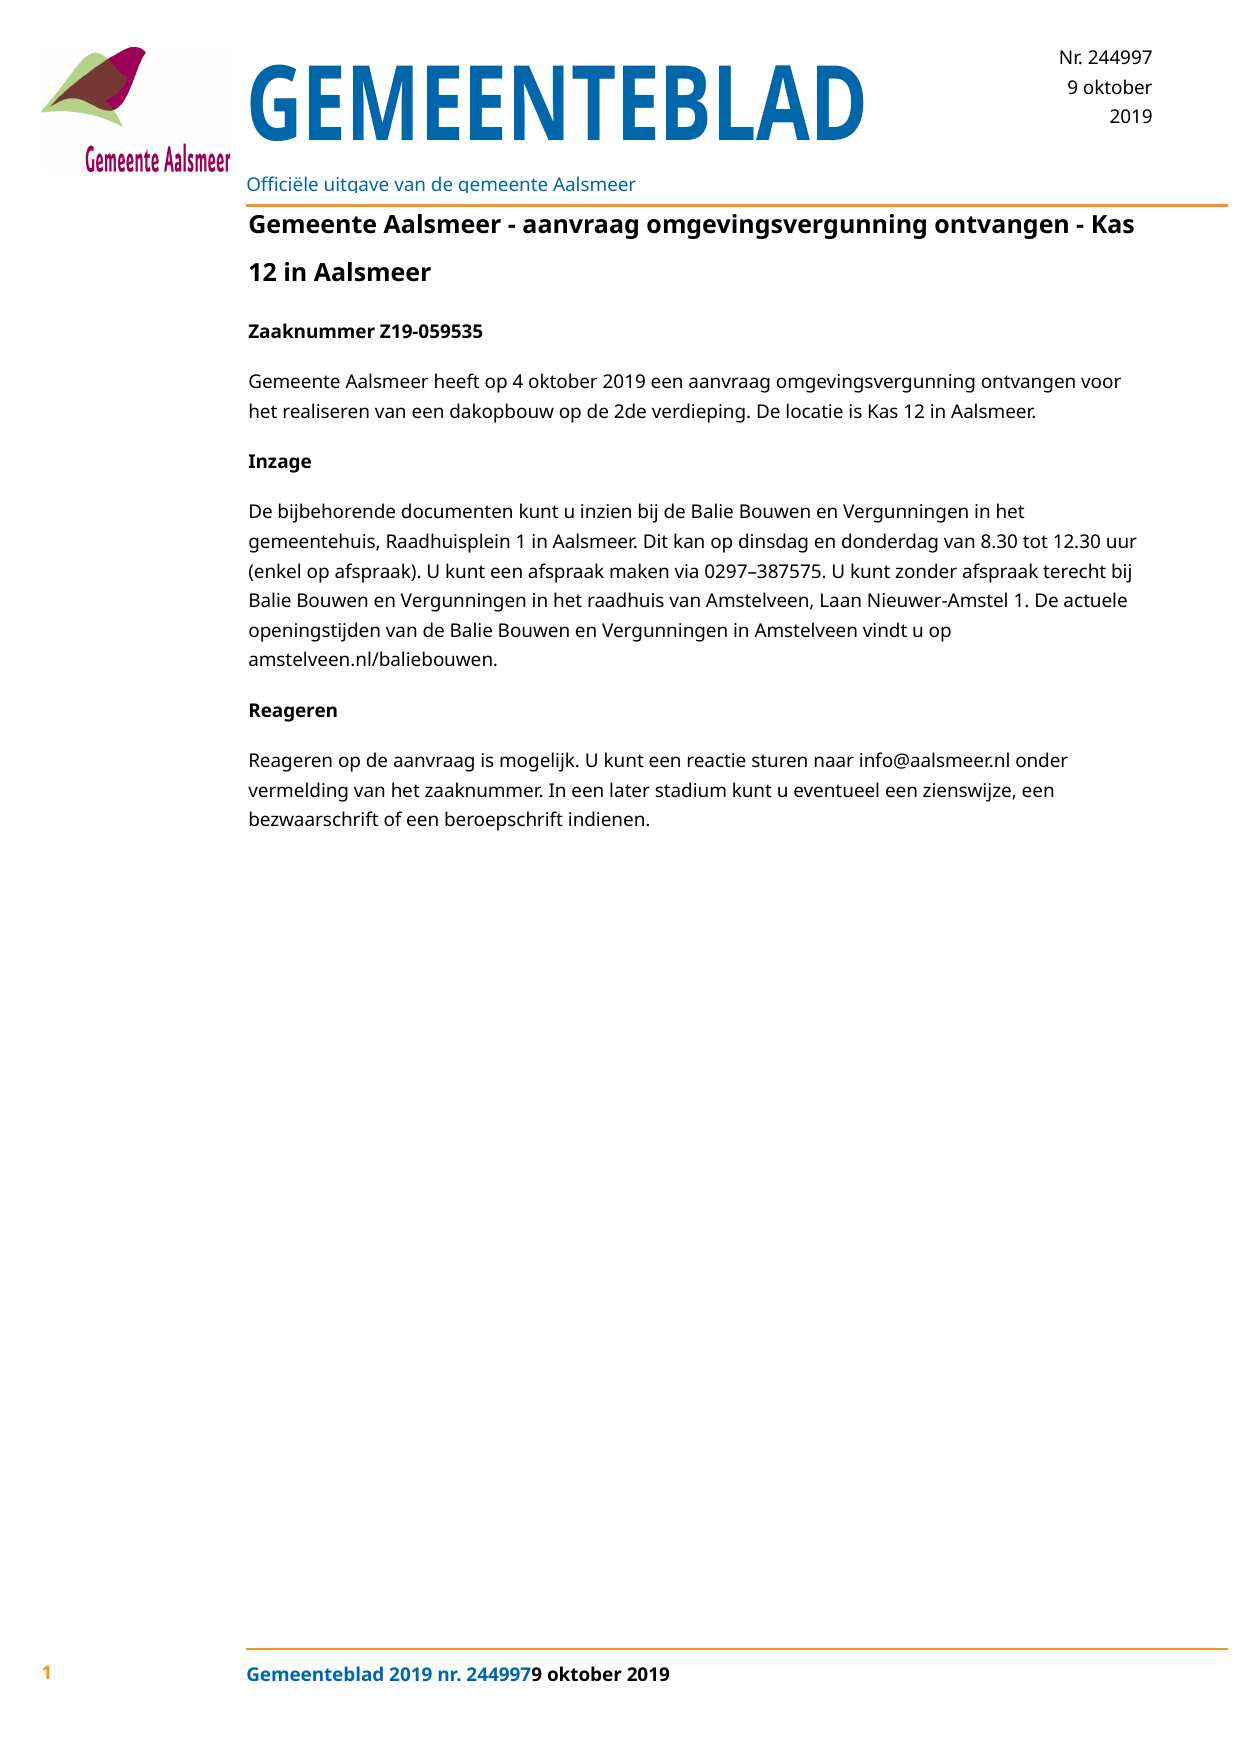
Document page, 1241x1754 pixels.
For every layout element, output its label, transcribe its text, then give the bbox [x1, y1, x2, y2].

text Gemeente Aalsmeer heeft op 4 oktober 2019 een aanvraag omgevingsvergunning ontvangen voor het realiseren van een dakopbouw op de 2de verdieping. De locatie is Kas 12 in Aalsmeer. [248, 368, 1152, 424]
text Gemeente Aalsmeer - aanvraag omgevingsvergunning ontvangen - Kas 12 in Aalsmeer [248, 207, 1152, 288]
text Reageren op de aanvraag is mogelijk. U kunt een reactie sturen naar info@aalsmeer.nl onder vermelding van het zaaknummer. In een later stadium kunt u eventueel een zienswijze, een bezwaarschrift of een beroepschrift indienen. [248, 747, 1152, 832]
picture [41, 47, 231, 172]
text Inzage [248, 448, 1152, 474]
text De bijbehorende documenten kunt u inzien bij de Balie Bouwen en Vergunningen in het gemeentehuis, Raadhuisplein 1 in Aalsmeer. Dit kan op dinsdag en donderdag van 8.30 tot 12.30 uur (enkel op afspraak). U kunt een afspraak maken via 0297–387575. U kunt zonder afspraak terecht bij Balie Bouwen en Vergunningen in het raadhuis van Amstelveen, Laan Nieuwer-Amstel 1. De actuele openingstijden van de Balie Bouwen en Vergunningen in Amstelveen vindt u op amstelveen.nl/baliebouwen. [248, 499, 1152, 672]
text Zaaknummer Z19-059535 [248, 318, 1152, 344]
text Reageren [248, 697, 1152, 723]
